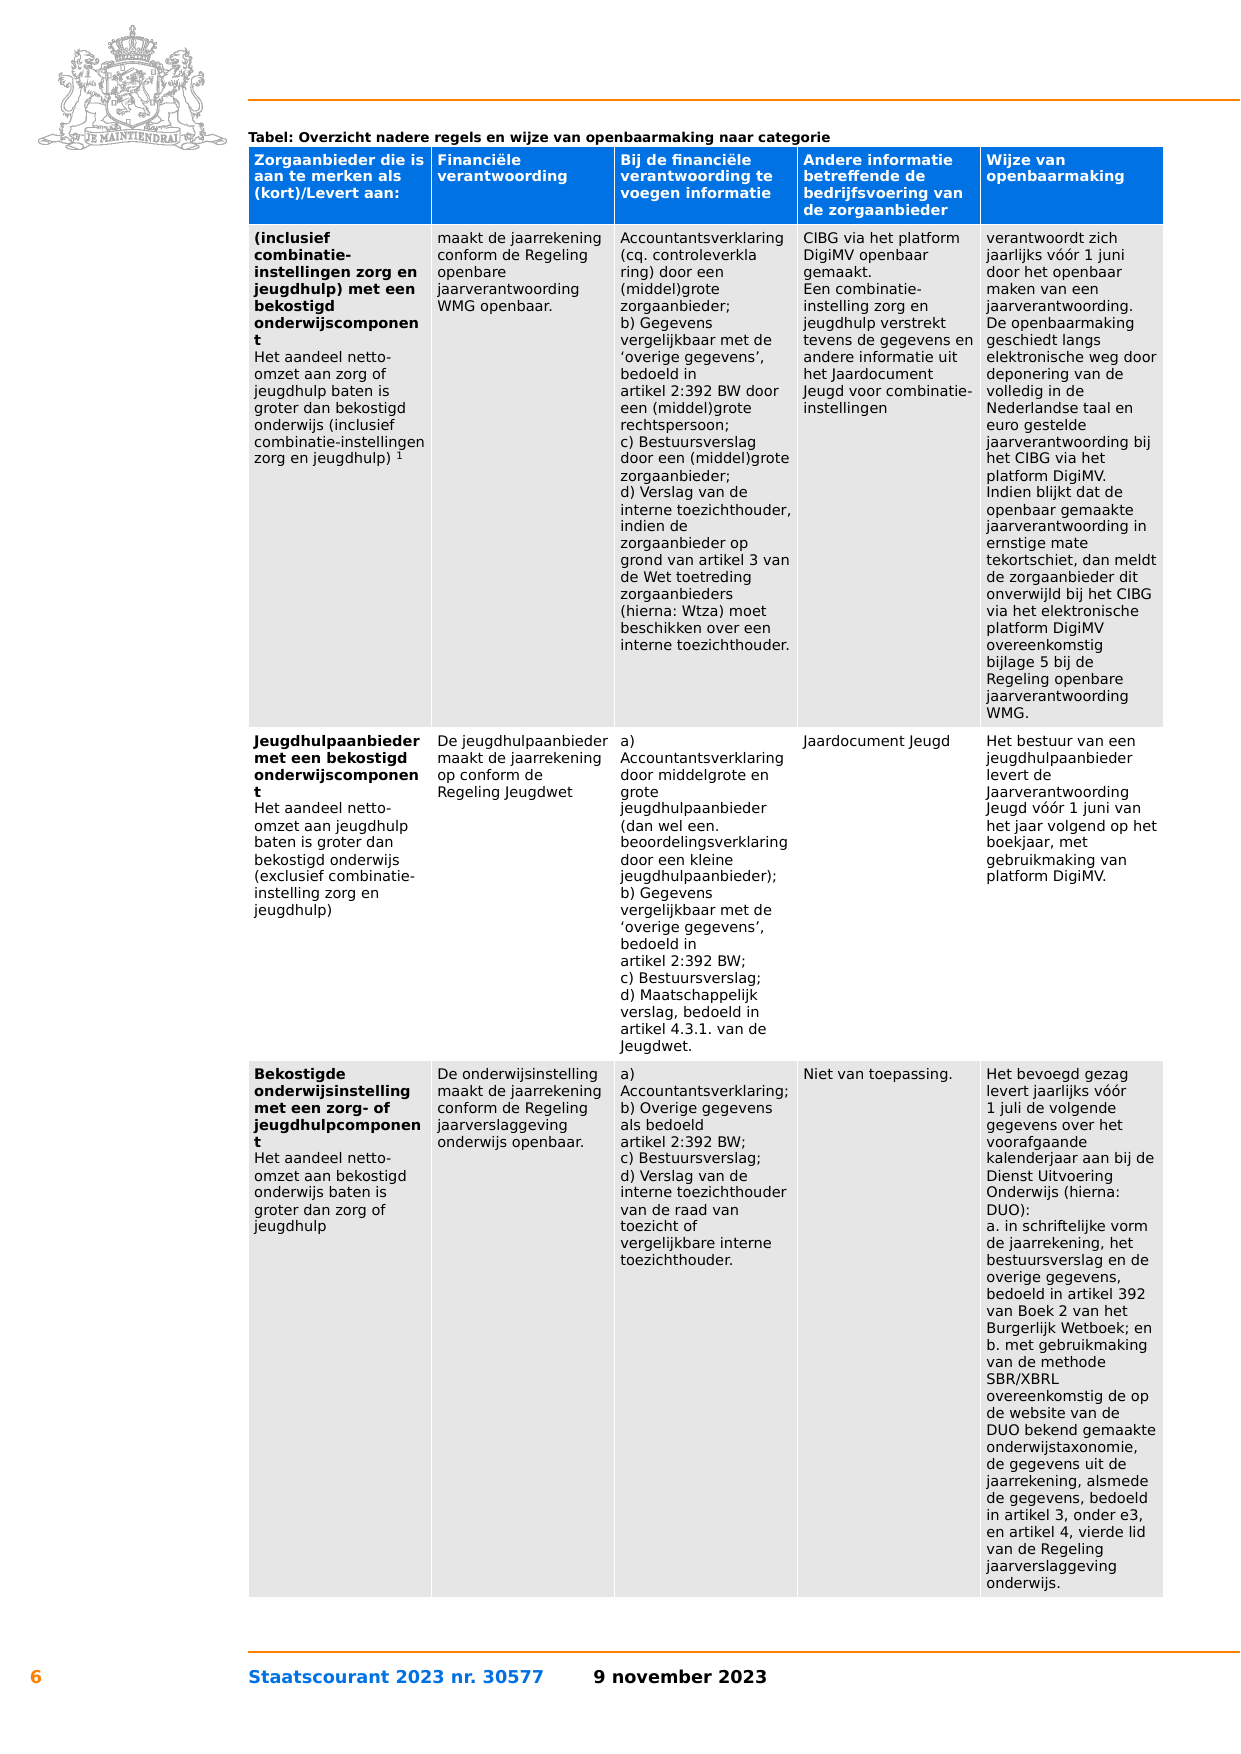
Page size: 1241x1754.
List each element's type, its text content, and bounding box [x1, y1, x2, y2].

table_cell De jeugdhulpaanbieder maakt de jaarrekening op conform de Regeling Jeugdwet [432, 728, 614, 1060]
table_cell verantwoordt zich jaarlijks vóór 1 juni door het openbaar maken van een jaarverantwoording. De openbaarmaking geschiedt langs elektronische weg door deponering van de volledig in de Nederlandse taal en euro gestelde jaarverantwoording bij het CIBG via het platform DigiMV. Indien blijkt dat de openbaar gemaakte jaarverantwoording in ernstige mate tekortschiet, dan meldt de zorgaanbieder dit onverwijld bij het CIBG via het elektronische platform DigiMV overeenkomstig bijlage 5 bij de Regeling openbare jaarverantwoording WMG. [981, 225, 1163, 727]
table_cell maakt de jaarrekening conform de Regeling openbare jaarverantwoording WMG openbaar. [432, 225, 614, 727]
table_cell Andere informatie betreffende de bedrijfsvoering van de zorgaanbieder [798, 147, 980, 224]
table_cell a) Accountantsverklaring door middelgrote en grote jeugdhulpaanbieder (dan wel een. beoordelingsverklaring door een kleine jeugdhulpaanbieder); b) Gegevens vergelijkbaar met de ‘overige gegevens’, bedoeld in artikel 2:392 BW; c) Bestuursverslag; d) Maatschappelijk verslag, bedoeld in artikel 4.3.1. van de Jeugdwet. [615, 728, 797, 1060]
table_cell Het bevoegd gezag levert jaarlijks vóór 1 juli de volgende gegevens over het voorafgaande kalenderjaar aan bij de Dienst Uitvoering Onderwijs (hierna: DUO): a. in schriftelijke vorm de jaarrekening, het bestuursverslag en de overige gegevens, bedoeld in artikel 392 van Boek 2 van het Burgerlijk Wetboek; en b. met gebruikmaking van de methode SBR/XBRL overeenkomstig de op de website van de DUO bekend gemaakte onderwijstaxonomie, de gegevens uit de jaarrekening, alsmede de gegevens, bedoeld in artikel 3, onder e3, en artikel 4, vierde lid van de Regeling jaarverslaggeving onderwijs. [981, 1061, 1163, 1597]
table_cell Bekostigde onderwijsinstelling met een zorg- of jeugdhulpcomponent Het aandeel netto-omzet aan bekostigd onderwijs baten is groter dan zorg of jeugdhulp [249, 1061, 431, 1597]
table_cell Jeugdhulpaanbieder met een bekostigd onderwijscomponent Het aandeel netto-omzet aan jeugdhulp baten is groter dan bekostigd onderwijs (exclusief combinatie-instelling zorg en jeugdhulp) [249, 728, 431, 1060]
table_cell Jaardocument Jeugd [798, 728, 980, 1060]
picture [38, 25, 227, 150]
table_cell Zorgaanbieder die is aan te merken als (kort)/Levert aan: [249, 147, 431, 224]
table_cell Financiële verantwoording [432, 147, 614, 224]
table_header Tabel: Overzicht nadere regels en wijze van openbaarmaking naar categorie [248, 130, 1163, 146]
table_cell Het bestuur van een jeugdhulpaanbieder levert de Jaarverantwoording Jeugd vóór 1 juni van het jaar volgend op het boekjaar, met gebruikmaking van platform DigiMV. [981, 728, 1163, 1060]
table_cell De onderwijsinstelling maakt de jaarrekening conform de Regeling jaarverslaggeving onderwijs openbaar. [432, 1061, 614, 1597]
table_cell (inclusief combinatie-instellingen zorg en jeugdhulp) met een bekostigd onderwijscomponent Het aandeel netto-omzet aan zorg of jeugdhulp baten is groter dan bekostigd onderwijs (inclusief combinatie-instellingen zorg en jeugdhulp) 1 [249, 225, 431, 727]
table_cell a) Accountantsverklaring; b) Overige gegevens als bedoeld artikel 2:392 BW; c) Bestuursverslag; d) Verslag van de interne toezichthouder van de raad van toezicht of vergelijkbare interne toezichthouder. [615, 1061, 797, 1597]
table_cell Wijze van openbaarmaking [981, 147, 1163, 224]
table_cell Niet van toepassing. [798, 1061, 980, 1597]
table_cell Accountantsverklaring (cq. controleverkla ring) door een (middel)grote zorgaanbieder; b) Gegevens vergelijkbaar met de ‘overige gegevens’, bedoeld in artikel 2:392 BW door een (middel)grote rechtspersoon; c) Bestuursverslag door een (middel)grote zorgaanbieder; d) Verslag van de interne toezichthouder, indien de zorgaanbieder op grond van artikel 3 van de Wet toetreding zorgaanbieders (hierna: Wtza) moet beschikken over een interne toezichthouder. [615, 225, 797, 727]
table_cell Bij de financiële verantwoording te voegen informatie [615, 147, 797, 224]
table_cell CIBG via het platform DigiMV openbaar gemaakt. Een combinatie-instelling zorg en jeugdhulp verstrekt tevens de gegevens en andere informatie uit het Jaardocument Jeugd voor combinatie-instellingen [798, 225, 980, 727]
